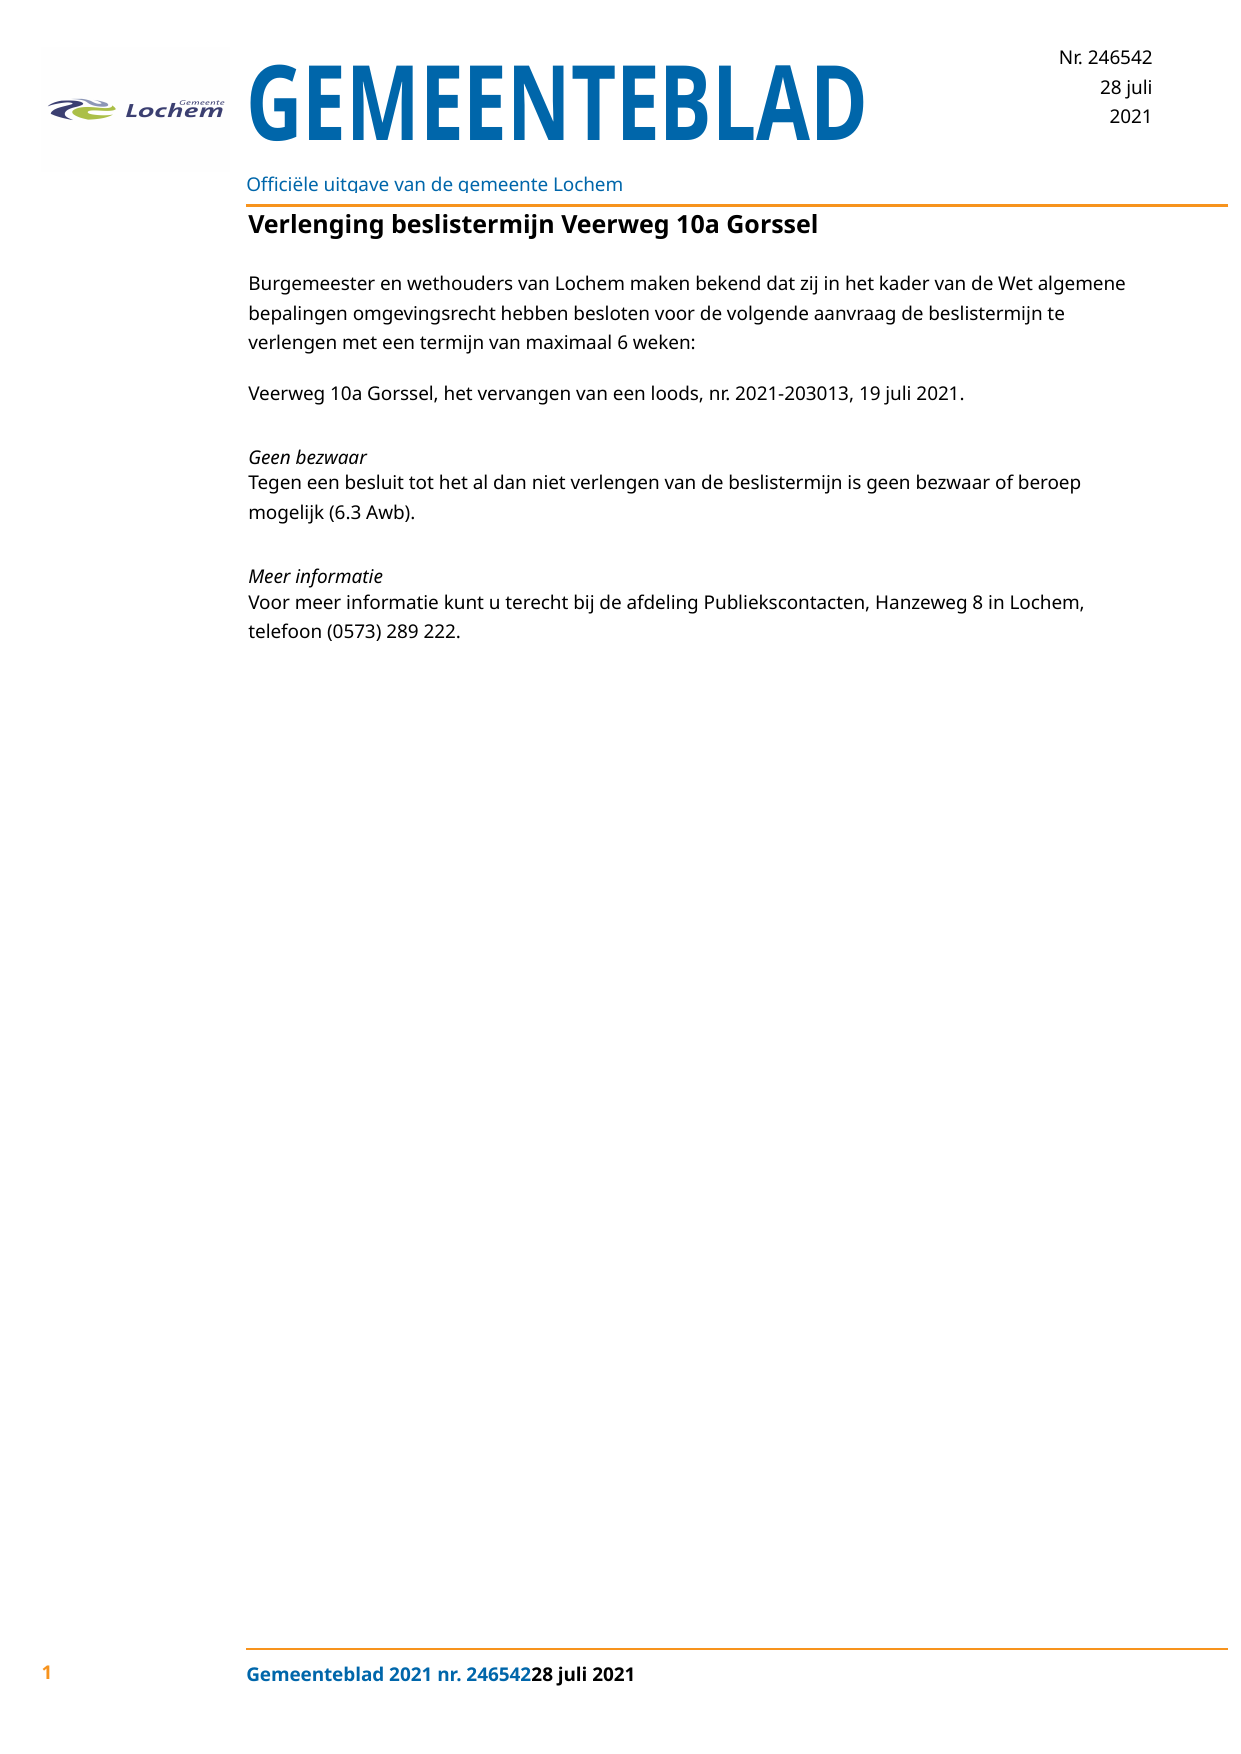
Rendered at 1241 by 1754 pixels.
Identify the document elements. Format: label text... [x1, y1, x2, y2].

text Verlenging beslistermijn Veerweg 10a Gorssel [248, 207, 1152, 241]
text Meer informatie [248, 563, 1152, 589]
text Geen bezwaar [248, 444, 1152, 469]
text Voor meer informatie kunt u terecht bij de afdeling Publiekscontacten, Hanzeweg 8 in Lochem, telefoon (0573) 289 222. [248, 589, 1152, 644]
text Tegen een besluit tot het al dan niet verlengen van de beslistermijn is geen bezwaar of beroep mogelijk (6.3 Awb). [248, 469, 1152, 525]
text Burgemeester en wethouders van Lochem maken bekend dat zij in het kader van de Wet algemene bepalingen omgevingsrecht hebben besloten voor de volgende aanvraag de beslistermijn te verlengen met een termijn van maximaal 6 weken: [248, 270, 1152, 355]
picture [41, 47, 231, 172]
text Veerweg 10a Gorssel, het vervangen van een loods, nr. 2021-203013, 19 juli 2021. [248, 380, 1152, 406]
